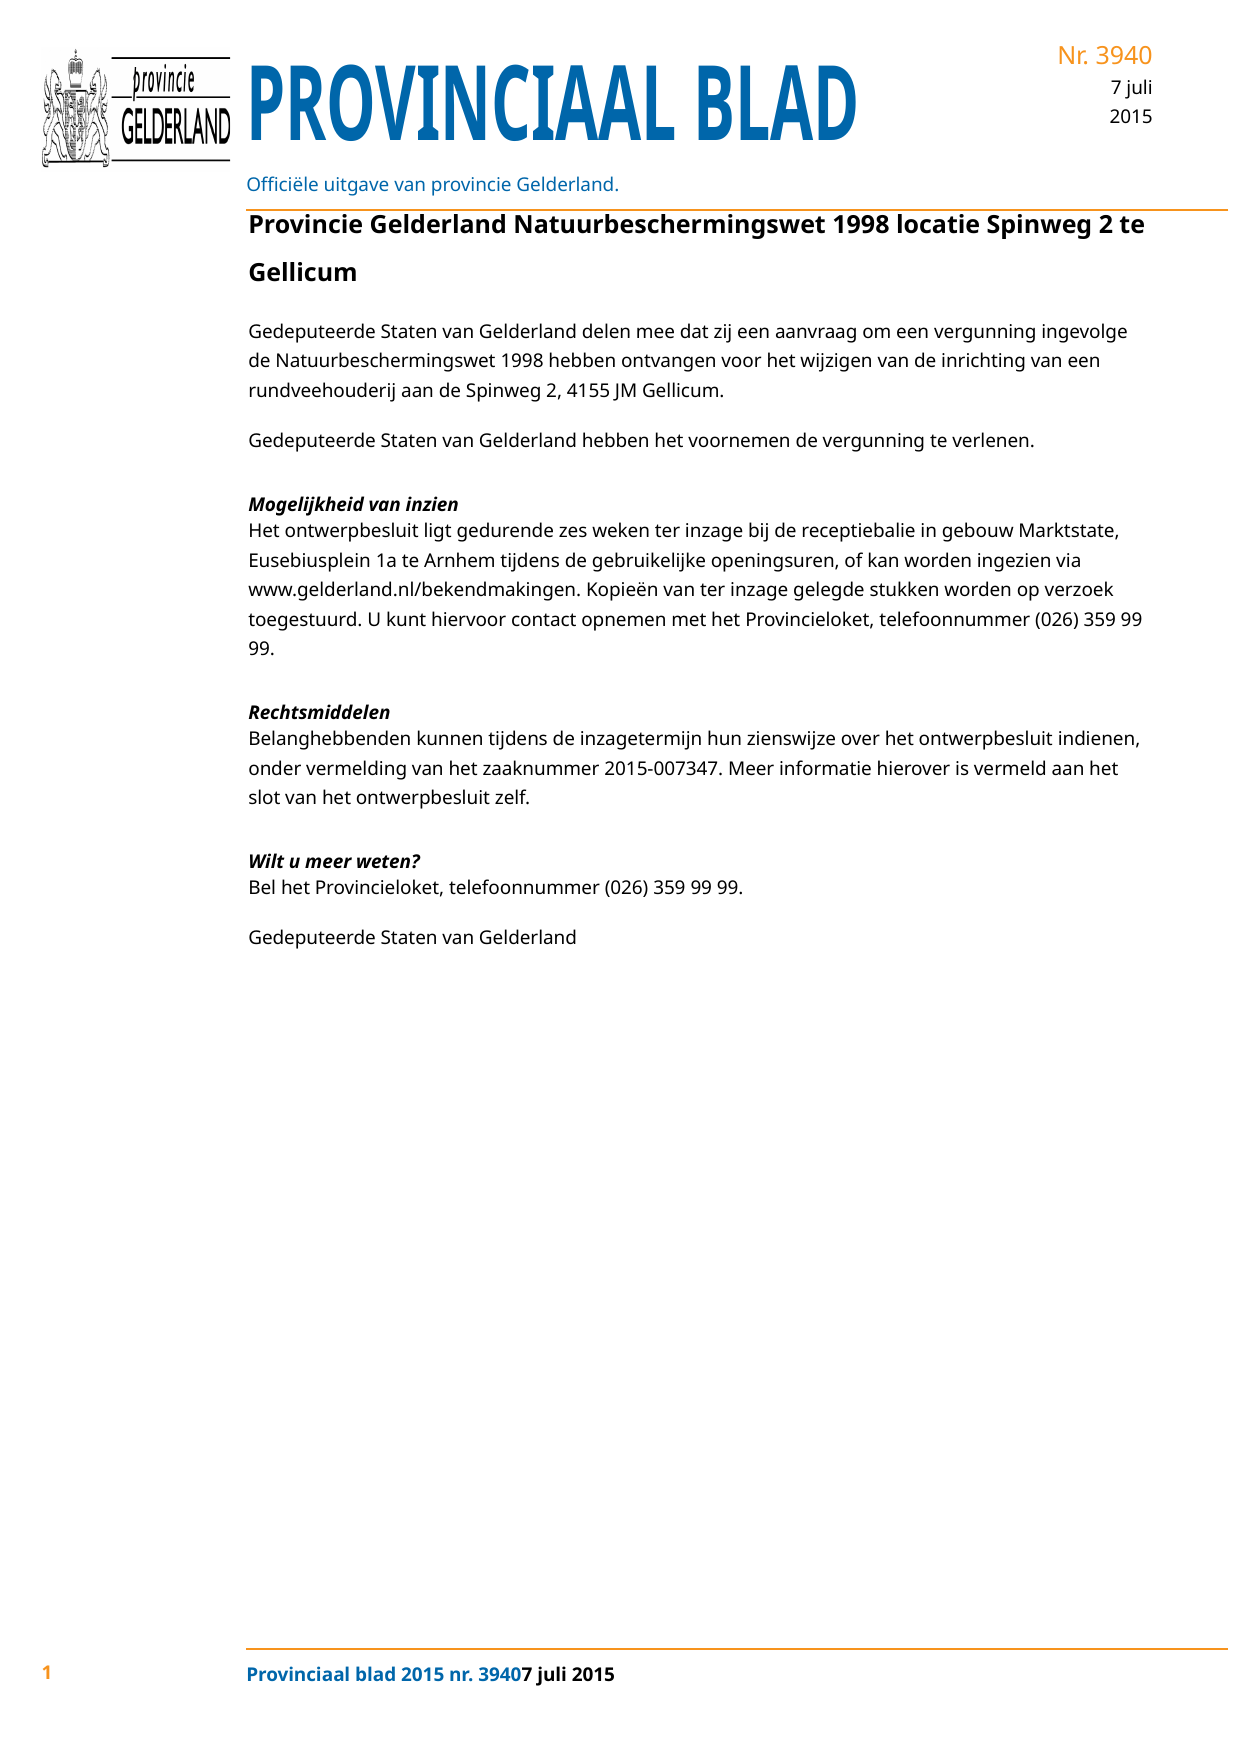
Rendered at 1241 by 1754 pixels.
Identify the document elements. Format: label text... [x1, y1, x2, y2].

picture [41, 47, 231, 172]
text Gedeputeerde Staten van Gelderland delen mee dat zij een aanvraag om een vergunning ingevolge de Natuurbeschermingswet 1998 hebben ontvangen voor het wijzigen van de inrichting van een rundveehouderij aan de Spinweg 2, 4155 JM Gellicum. [248, 318, 1152, 403]
text Wilt u meer weten? [248, 848, 1152, 874]
text Provincie Gelderland Natuurbeschermingswet 1998 locatie Spinweg 2 te Gellicum [248, 211, 1152, 288]
text Bel het Provincieloket, telefoonnummer (026) 359 99 99. [248, 874, 1152, 900]
text Rechtsmiddelen [248, 699, 1152, 725]
text Het ontwerpbesluit ligt gedurende zes weken ter inzage bij de receptiebalie in gebouw Marktstate, Eusebiusplein 1a te Arnhem tijdens de gebruikelijke openingsuren, of kan worden ingezien via www.gelderland.nl/bekendmakingen. Kopieën van ter inzage gelegde stukken worden op verzoek toegestuurd. U kunt hiervoor contact opnemen met het Provincieloket, telefoonnummer (026) 359 99 99. [248, 517, 1152, 661]
text Gedeputeerde Staten van Gelderland hebben het voornemen de vergunning te verlenen. [248, 427, 1152, 453]
text Belanghebbenden kunnen tijdens de inzagetermijn hun zienswijze over het ontwerpbesluit indienen, onder vermelding van het zaaknummer 2015-007347. Meer informatie hierover is vermeld aan het slot van het ontwerpbesluit zelf. [248, 725, 1152, 810]
text Gedeputeerde Staten van Gelderland [248, 924, 1152, 950]
text Mogelijkheid van inzien [248, 491, 1152, 517]
